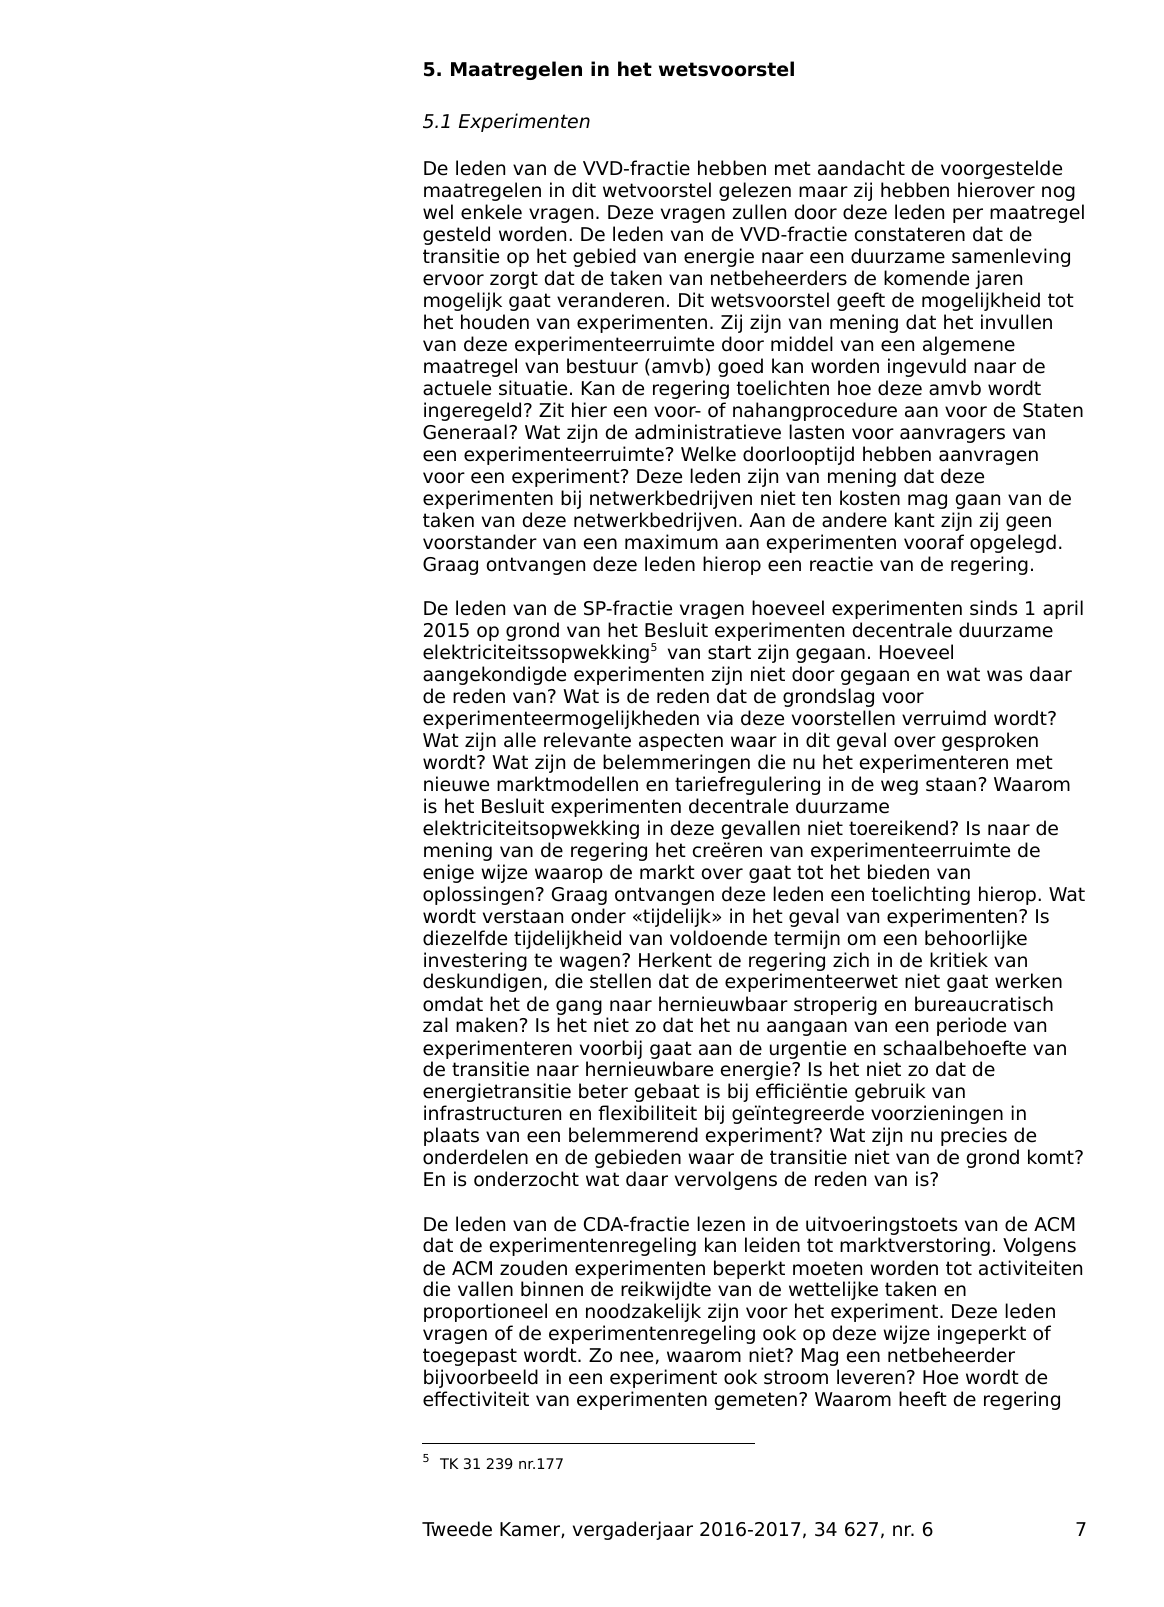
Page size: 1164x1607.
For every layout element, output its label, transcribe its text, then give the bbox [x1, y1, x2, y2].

text De leden van de VVD-fractie hebben met aandacht de voorgestelde maatregelen in dit wetvoorstel gelezen maar zij hebben hierover nog wel enkele vragen. Deze vragen zullen door deze leden per maatregel gesteld worden. De leden van de VVD-fractie constateren dat de transitie op het gebied van energie naar een duurzame samenleving ervoor zorgt dat de taken van netbeheerders de komende jaren mogelijk gaat veranderen. Dit wetsvoorstel geeft de mogelijkheid tot het houden van experimenten. Zij zijn van mening dat het invullen van deze experimenteerruimte door middel van een algemene maatregel van bestuur (amvb) goed kan worden ingevuld naar de actuele situatie. Kan de regering toelichten hoe deze amvb wordt ingeregeld? Zit hier een voor- of nahangprocedure aan voor de Staten Generaal? Wat zijn de administratieve lasten voor aanvragers van een experimenteerruimte? Welke doorlooptijd hebben aanvragen voor een experiment? Deze leden zijn van mening dat deze experimenten bij netwerkbedrijven niet ten kosten mag gaan van de taken van deze netwerkbedrijven. Aan de andere kant zijn zij geen voorstander van een maximum aan experimenten vooraf opgelegd. Graag ontvangen deze leden hierop een reactie van de regering. [422, 158, 1087, 576]
subtitle 5.1 Experimenten [422, 111, 1087, 133]
text De leden van de CDA-fractie lezen in de uitvoeringstoets van de ACM dat de experimentenregeling kan leiden tot marktverstoring. Volgens de ACM zouden experimenten beperkt moeten worden tot activiteiten die vallen binnen de reikwijdte van de wettelijke taken en proportioneel en noodzakelijk zijn voor het experiment. Deze leden vragen of de experimentenregeling ook op deze wijze ingeperkt of toegepast wordt. Zo nee, waarom niet? Mag een netbeheerder bijvoorbeeld in een experiment ook stroom leveren? Hoe wordt de effectiviteit van experimenten gemeten? Waarom heeft de regering [422, 1213, 1087, 1411]
subtitle 5. Maatregelen in het wetsvoorstel [422, 59, 1087, 81]
text De leden van de SP-fractie vragen hoeveel experimenten sinds 1 april 2015 op grond van het Besluit experimenten decentrale duurzame elektriciteitssopwekking van start zijn gegaan. Hoeveel aangekondigde experimenten zijn niet door gegaan en wat was daar de reden van? Wat is de reden dat de grondslag voor experimenteermogelijkheden via deze voorstellen verruimd wordt? Wat zijn alle relevante aspecten waar in dit geval over gesproken wordt? Wat zijn de belemmeringen die nu het experimenteren met nieuwe marktmodellen en tariefregulering in de weg staan? Waarom is het Besluit experimenten decentrale duurzame elektriciteitsopwekking in deze gevallen niet toereikend? Is naar de mening van de regering het creëren van experimenteerruimte de enige wijze waarop de markt over gaat tot het bieden van oplossingen? Graag ontvangen deze leden een toelichting hierop. Wat wordt verstaan onder «tijdelijk» in het geval van experimenten? Is diezelfde tijdelijkheid van voldoende termijn om een behoorlijke investering te wagen? Herkent de regering zich in de kritiek van deskundigen, die stellen dat de experimenteerwet niet gaat werken omdat het de gang naar hernieuwbaar stroperig en bureaucratisch zal maken? Is het niet zo dat het nu aangaan van een periode van experimenteren voorbij gaat aan de urgentie en schaalbehoefte van de transitie naar hernieuwbare energie? Is het niet zo dat de energietransitie beter gebaat is bij efficiëntie gebruik van infrastructuren en flexibiliteit bij geïntegreerde voorzieningen in plaats van een belemmerend experiment? Wat zijn nu precies de onderdelen en de gebieden waar de transitie niet van de grond komt? En is onderzocht wat daar vervolgens de reden van is? [422, 598, 1087, 1191]
text TK 31 239 nr.177 [422, 1452, 1087, 1474]
